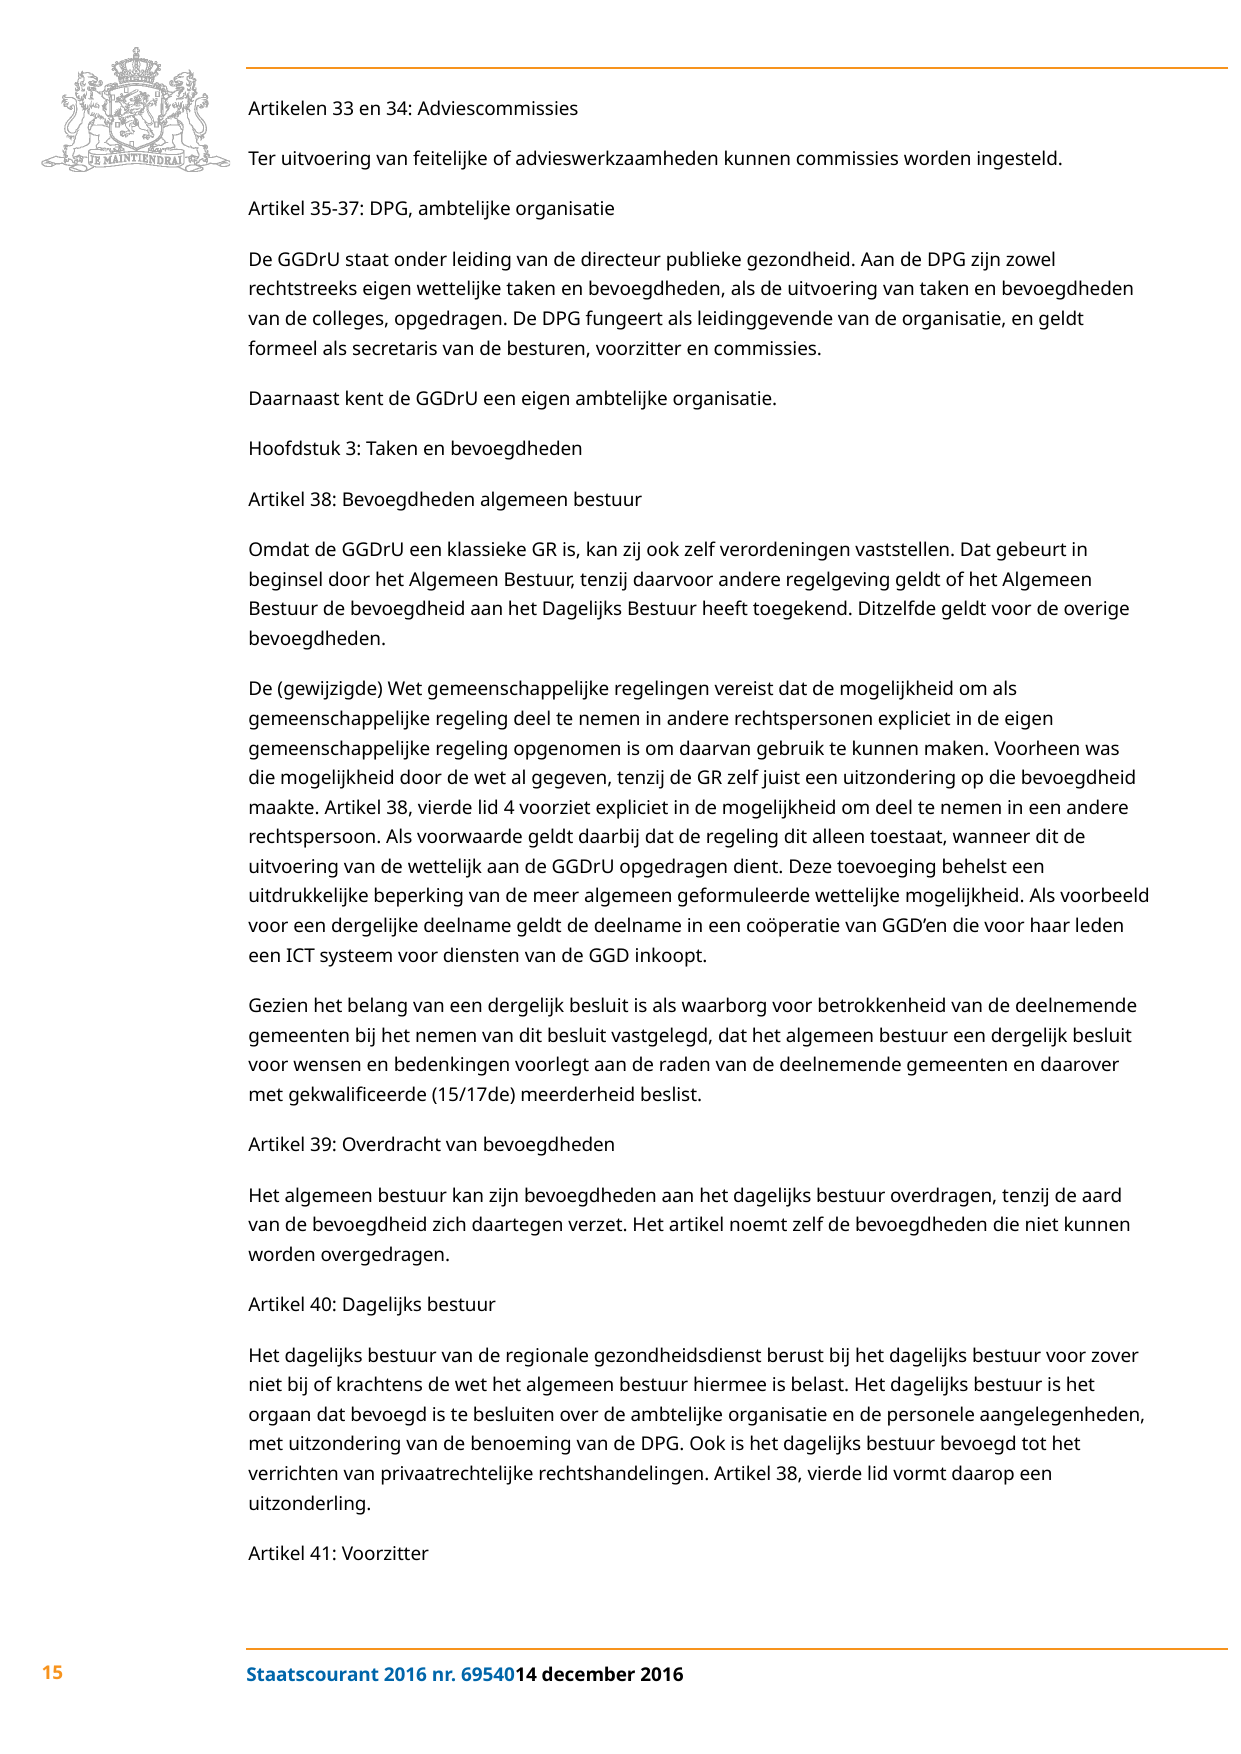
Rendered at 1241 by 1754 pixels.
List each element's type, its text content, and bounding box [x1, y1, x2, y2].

text Daarnaast kent de GGDrU een eigen ambtelijke organisatie. [248, 385, 1152, 411]
text Artikel 38: Bevoegdheden algemeen bestuur [248, 486, 1152, 512]
text Artikelen 33 en 34: Adviescommissies [248, 95, 1152, 121]
picture [41, 47, 231, 172]
text Het algemeen bestuur kan zijn bevoegdheden aan het dagelijks bestuur overdragen, tenzij de aard van de bevoegdheid zich daartegen verzet. Het artikel noemt zelf de bevoegdheden die niet kunnen worden overgedragen. [248, 1182, 1152, 1267]
text Hoofdstuk 3: Taken en bevoegdheden [248, 436, 1152, 461]
text Artikel 39: Overdracht van bevoegdheden [248, 1131, 1152, 1157]
text Artikel 41: Voorzitter [248, 1540, 1152, 1566]
text Ter uitvoering van feitelijke of advieswerkzaamheden kunnen commissies worden ingesteld. [248, 145, 1152, 171]
text Het dagelijks bestuur van de regionale gezondheidsdienst berust bij het dagelijks bestuur voor zover niet bij of krachtens de wet het algemeen bestuur hiermee is belast. Het dagelijks bestuur is het orgaan dat bevoegd is te besluiten over de ambtelijke organisatie en de personele aangelegenheden, met uitzondering van de benoeming van de DPG. Ook is het dagelijks bestuur bevoegd tot het verrichten van privaatrechtelijke rechtshandelingen. Artikel 38, vierde lid vormt daarop een uitzonderling. [248, 1342, 1152, 1516]
text Omdat de GGDrU een klassieke GR is, kan zij ook zelf verordeningen vaststellen. Dat gebeurt in beginsel door het Algemeen Bestuur, tenzij daarvoor andere regelgeving geldt of het Algemeen Bestuur de bevoegdheid aan het Dagelijks Bestuur heeft toegekend. Ditzelfde geldt voor de overige bevoegdheden. [248, 536, 1152, 651]
text Gezien het belang van een dergelijk besluit is als waarborg voor betrokkenheid van de deelnemende gemeenten bij het nemen van dit besluit vastgelegd, dat het algemeen bestuur een dergelijk besluit voor wensen en bedenkingen voorlegt aan de raden van de deelnemende gemeenten en daarover met gekwalificeerde (15/17de) meerderheid beslist. [248, 992, 1152, 1107]
text Artikel 40: Dagelijks bestuur [248, 1291, 1152, 1317]
text De GGDrU staat onder leiding van de directeur publieke gezondheid. Aan de DPG zijn zowel rechtstreeks eigen wettelijke taken en bevoegdheden, als de uitvoering van taken en bevoegdheden van de colleges, opgedragen. De DPG fungeert als leidinggevende van de organisatie, en geldt formeel als secretaris van de besturen, voorzitter en commissies. [248, 246, 1152, 361]
text Artikel 35-37: DPG, ambtelijke organisatie [248, 196, 1152, 221]
text De (gewijzigde) Wet gemeenschappelijke regelingen vereist dat de mogelijkheid om als gemeenschappelijke regeling deel te nemen in andere rechtspersonen expliciet in de eigen gemeenschappelijke regeling opgenomen is om daarvan gebruik te kunnen maken. Voorheen was die mogelijkheid door de wet al gegeven, tenzij de GR zelf juist een uitzondering op die bevoegdheid maakte. Artikel 38, vierde lid 4 voorziet expliciet in de mogelijkheid om deel te nemen in een andere rechtspersoon. Als voorwaarde geldt daarbij dat de regeling dit alleen toestaat, wanneer dit de uitvoering van de wettelijk aan de GGDrU opgedragen dient. Deze toevoeging behelst een uitdrukkelijke beperking van de meer algemeen geformuleerde wettelijke mogelijkheid. Als voorbeeld voor een dergelijke deelname geldt de deelname in een coöperatie van GGD’en die voor haar leden een ICT systeem voor diensten van de GGD inkoopt. [248, 676, 1152, 968]
